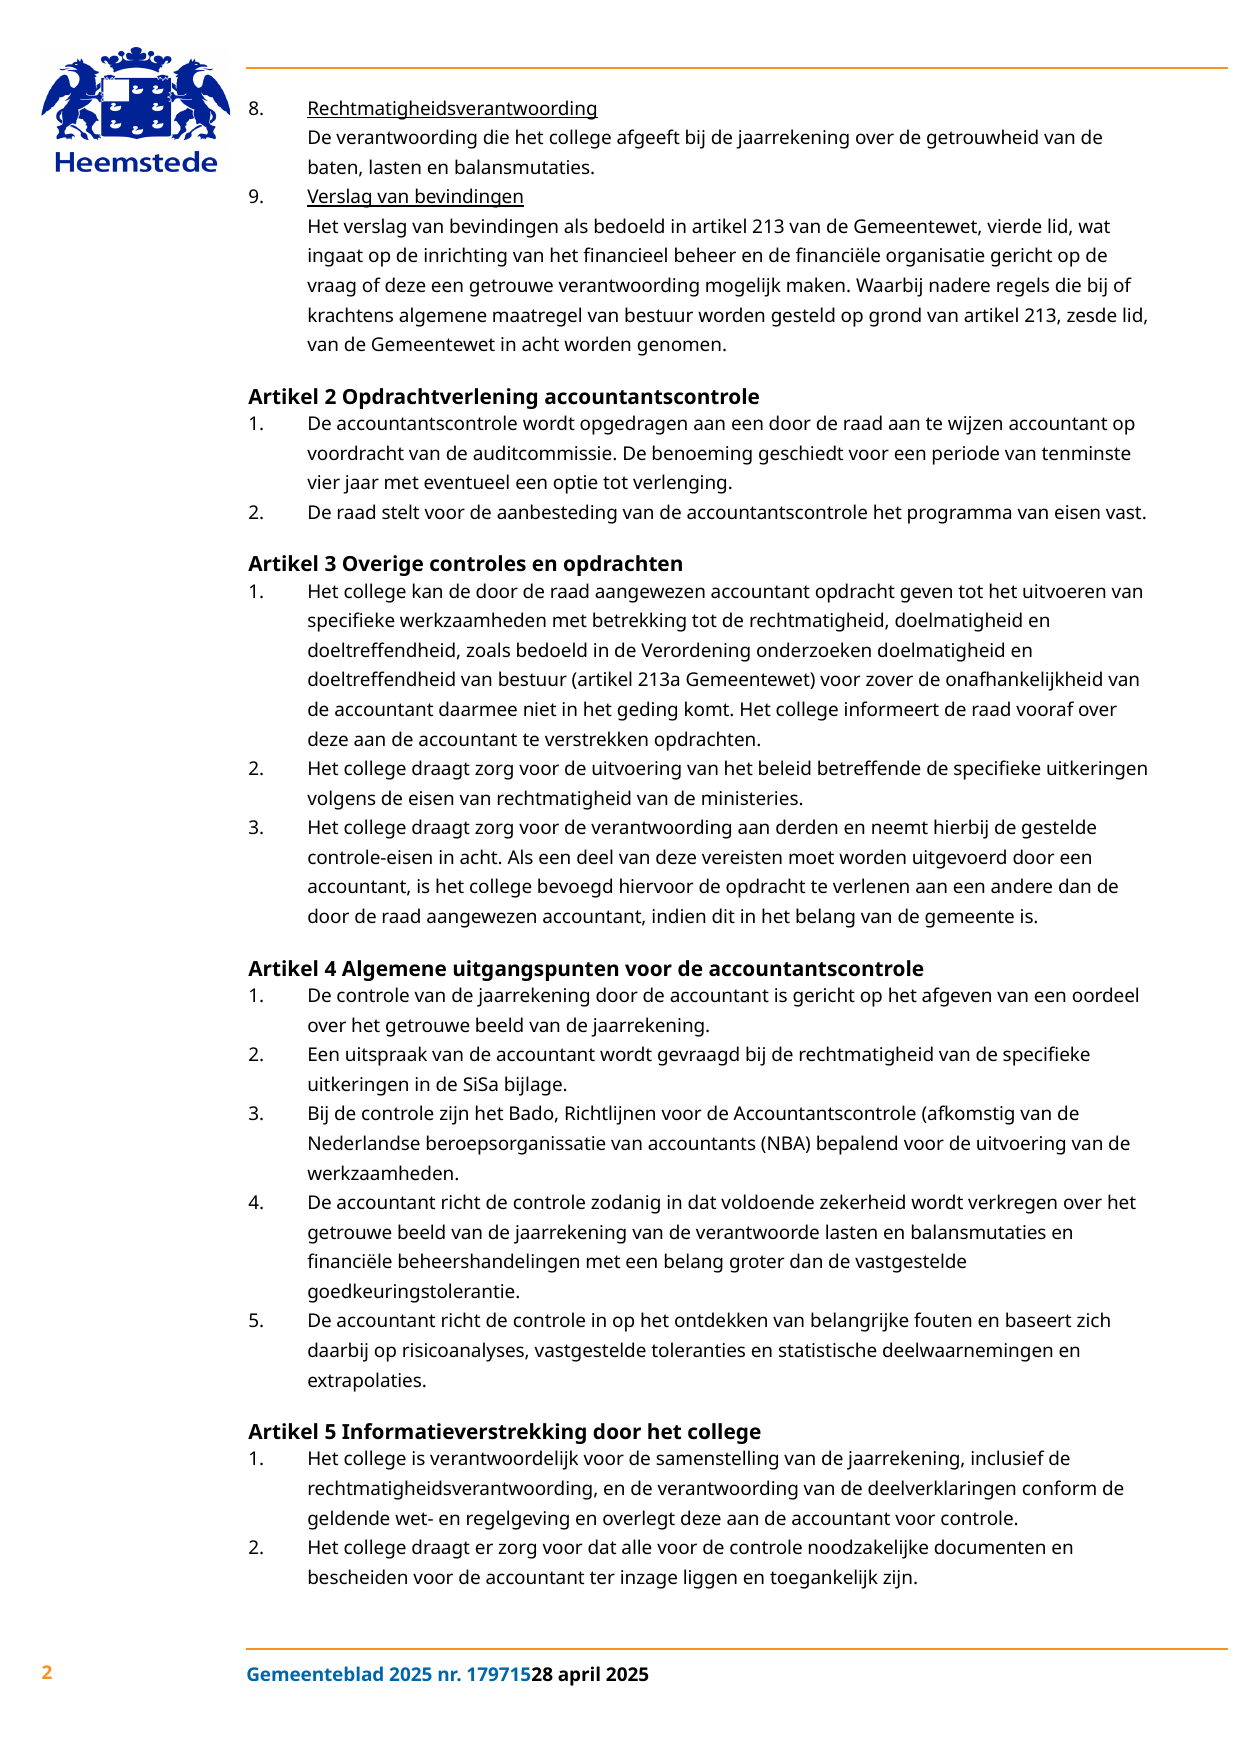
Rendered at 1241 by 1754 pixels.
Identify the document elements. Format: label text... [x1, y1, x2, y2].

list De accountantscontrole wordt opgedragen aan een door de raad aan te wijzen accountant op voordracht van de auditcommissie. De benoeming geschiedt voor een periode van tenminste vier jaar met eventueel een optie tot verlenging. [248, 410, 1152, 495]
text Artikel 3 Overige controles en opdrachten [248, 549, 1152, 578]
list Rechtmatigheidsverantwoording [248, 95, 1152, 121]
list De controle van de jaarrekening door de accountant is gericht op het afgeven van een oordeel over het getrouwe beeld van de jaarrekening. [248, 982, 1152, 1037]
list De raad stelt voor de aanbesteding van de accountantscontrole het programma van eisen vast. [248, 499, 1152, 525]
list Verslag van bevindingen [248, 183, 1152, 209]
list Bij de controle zijn het Bado, Richtlijnen voor de Accountantscontrole (afkomstig van de Nederlandse beroepsorganissatie van accountants (NBA) bepalend voor de uitvoering van de werkzaamheden. [248, 1101, 1152, 1185]
picture [41, 47, 231, 172]
list Het college draagt zorg voor de verantwoording aan derden en neemt hierbij de gestelde controle-eisen in acht. Als een deel van deze vereisten moet worden uitgevoerd door een accountant, is het college bevoegd hiervoor de opdracht te verlenen aan een andere dan de door de raad aangewezen accountant, indien dit in het belang van de gemeente is. [248, 814, 1152, 929]
list Het college draagt zorg voor de uitvoering van het beleid betreffende de specifieke uitkeringen volgens de eisen van rechtmatigheid van de ministeries. [248, 755, 1152, 811]
list Het college kan de door de raad aangewezen accountant opdracht geven tot het uitvoeren van specifieke werkzaamheden met betrekking tot de rechtmatigheid, doelmatigheid en doeltreffendheid, zoals bedoeld in de Verordening onderzoeken doelmatigheid en doeltreffendheid van bestuur (artikel 213a Gemeentewet) voor zover de onafhankelijkheid van de accountant daarmee niet in het geding komt. Het college informeert de raad vooraf over deze aan de accountant te verstrekken opdrachten. [248, 578, 1152, 752]
text Artikel 5 Informatieverstrekking door het college [248, 1417, 1152, 1446]
list De verantwoording die het college afgeeft bij de jaarrekening over de getrouwheid van de baten, lasten en balansmutaties. [248, 124, 1152, 180]
text Artikel 4 Algemene uitgangspunten voor de accountantscontrole [248, 954, 1152, 982]
list De accountant richt de controle zodanig in dat voldoende zekerheid wordt verkregen over het getrouwe beeld van de jaarrekening van de verantwoorde lasten en balansmutaties en financiële beheershandelingen met een belang groter dan de vastgestelde goedkeuringstolerantie. [248, 1189, 1152, 1304]
list De accountant richt de controle in op het ontdekken van belangrijke fouten en baseert zich daarbij op risicoanalyses, vastgestelde toleranties en statistische deelwaarnemingen en extrapolaties. [248, 1308, 1152, 1392]
list Het verslag van bevindingen als bedoeld in artikel 213 van de Gemeentewet, vierde lid, wat ingaat op de inrichting van het financieel beheer en de financiële organisatie gericht op de vraag of deze een getrouwe verantwoording mogelijk maken. Waarbij nadere regels die bij of krachtens algemene maatregel van bestuur worden gesteld op grond van artikel 213, zesde lid, van de Gemeentewet in acht worden genomen. [248, 213, 1152, 357]
text Artikel 2 Opdrachtverlening accountantscontrole [248, 382, 1152, 410]
list Een uitspraak van de accountant wordt gevraagd bij de rechtmatigheid van de specifieke uitkeringen in de SiSa bijlage. [248, 1041, 1152, 1097]
list Het college draagt er zorg voor dat alle voor de controle noodzakelijke documenten en bescheiden voor de accountant ter inzage liggen en toegankelijk zijn. [248, 1534, 1152, 1590]
list Het college is verantwoordelijk voor de samenstelling van de jaarrekening, inclusief de rechtmatigheidsverantwoording, en de verantwoording van de deelverklaringen conform de geldende wet- en regelgeving en overlegt deze aan de accountant voor controle. [248, 1446, 1152, 1531]
